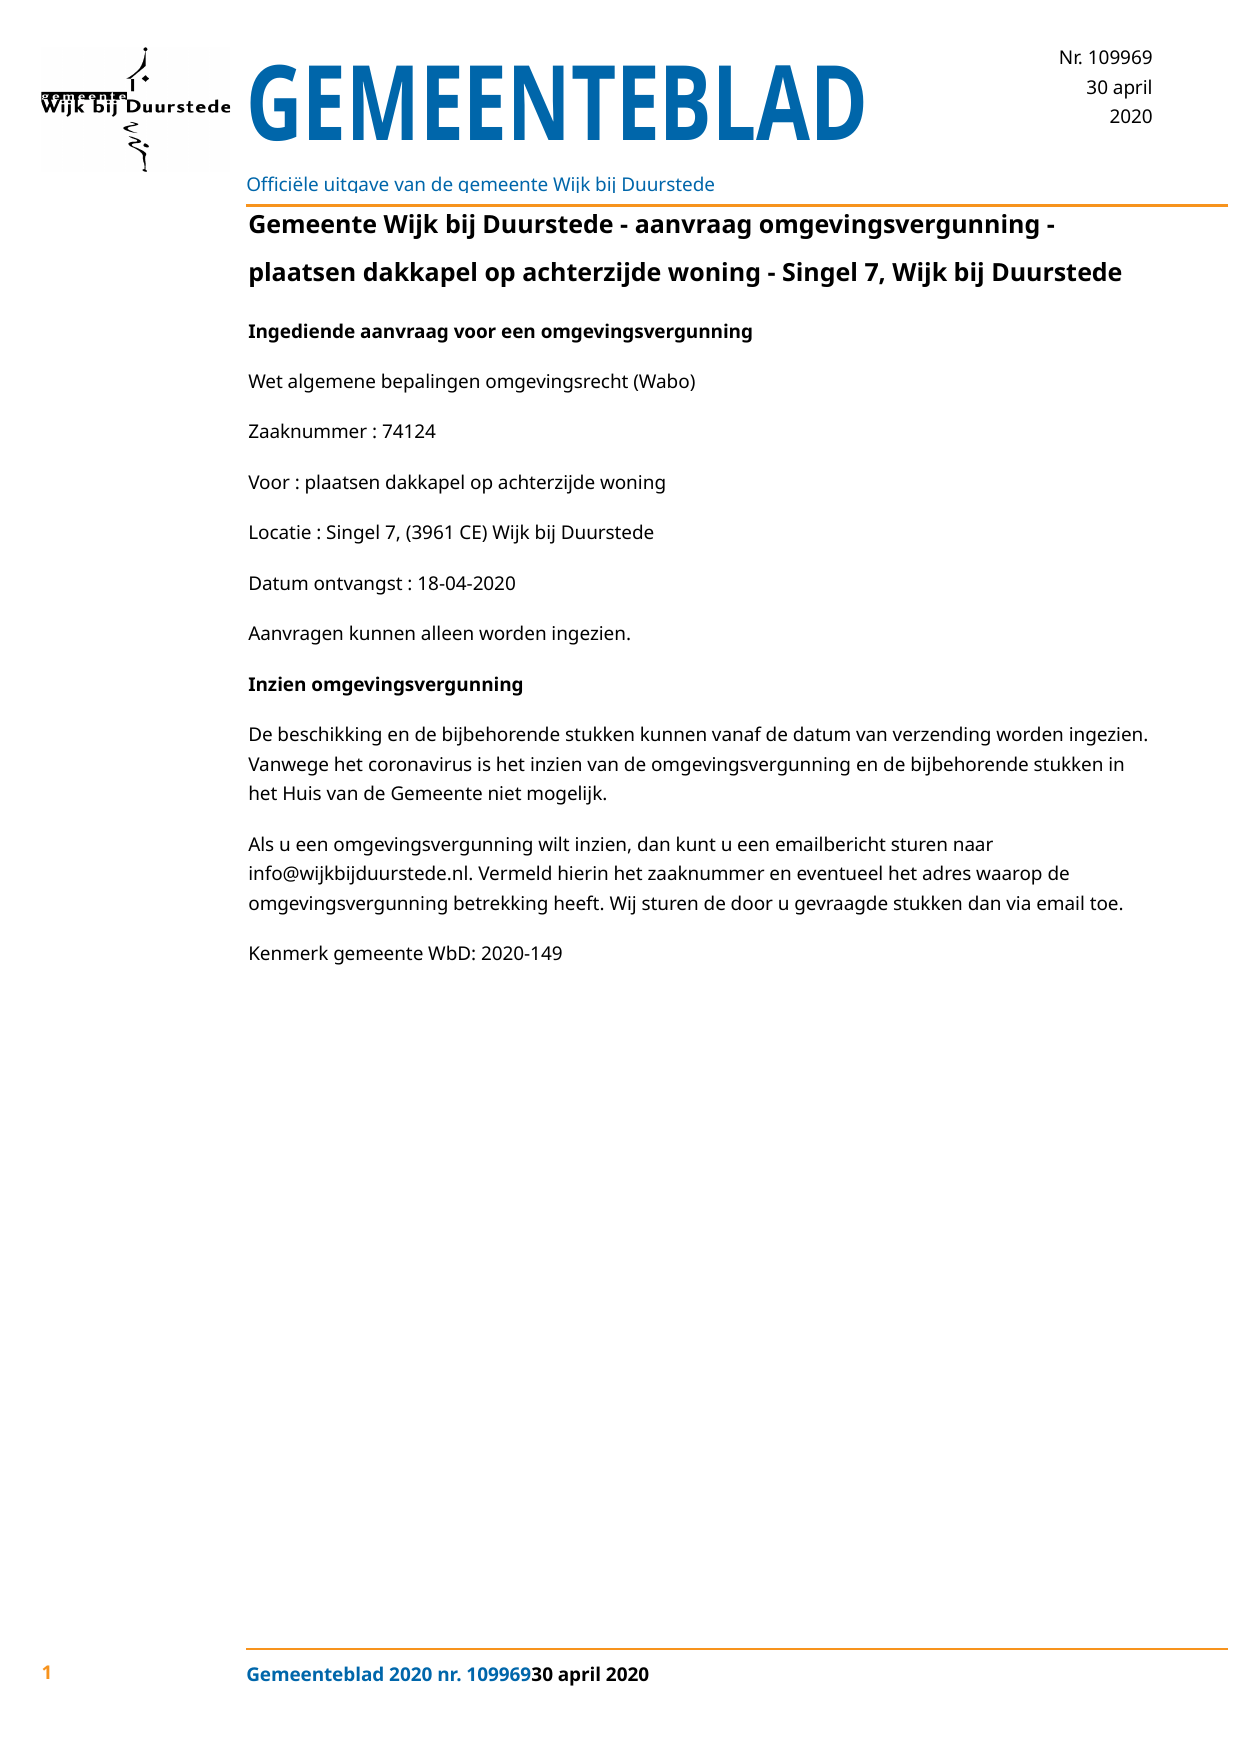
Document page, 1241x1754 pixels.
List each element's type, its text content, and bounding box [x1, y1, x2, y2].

text Ingediende aanvraag voor een omgevingsvergunning [248, 318, 1152, 344]
text Kenmerk gemeente WbD: 2020-149 [248, 940, 1152, 966]
picture [41, 47, 231, 172]
text De beschikking en de bijbehorende stukken kunnen vanaf de datum van verzending worden ingezien. Vanwege het coronavirus is het inzien van de omgevingsvergunning en de bijbehorende stukken in het Huis van de Gemeente niet mogelijk. [248, 721, 1152, 806]
text Voor : plaatsen dakkapel op achterzijde woning [248, 469, 1152, 495]
text Inzien omgevingsvergunning [248, 671, 1152, 697]
text Gemeente Wijk bij Duurstede - aanvraag omgevingsvergunning - plaatsen dakkapel op achterzijde woning - Singel 7, Wijk bij Duurstede [248, 207, 1152, 288]
text Wet algemene bepalingen omgevingsrecht (Wabo) [248, 368, 1152, 394]
text Aanvragen kunnen alleen worden ingezien. [248, 620, 1152, 646]
text Datum ontvangst : 18-04-2020 [248, 570, 1152, 596]
text Als u een omgevingsvergunning wilt inzien, dan kunt u een emailbericht sturen naar info@wijkbijduurstede.nl. Vermeld hierin het zaaknummer en eventueel het adres waarop de omgevingsvergunning betrekking heeft. Wij sturen de door u gevraagde stukken dan via email toe. [248, 831, 1152, 916]
text Zaaknummer : 74124 [248, 419, 1152, 444]
text Locatie : Singel 7, (3961 CE) Wijk bij Duurstede [248, 519, 1152, 545]
